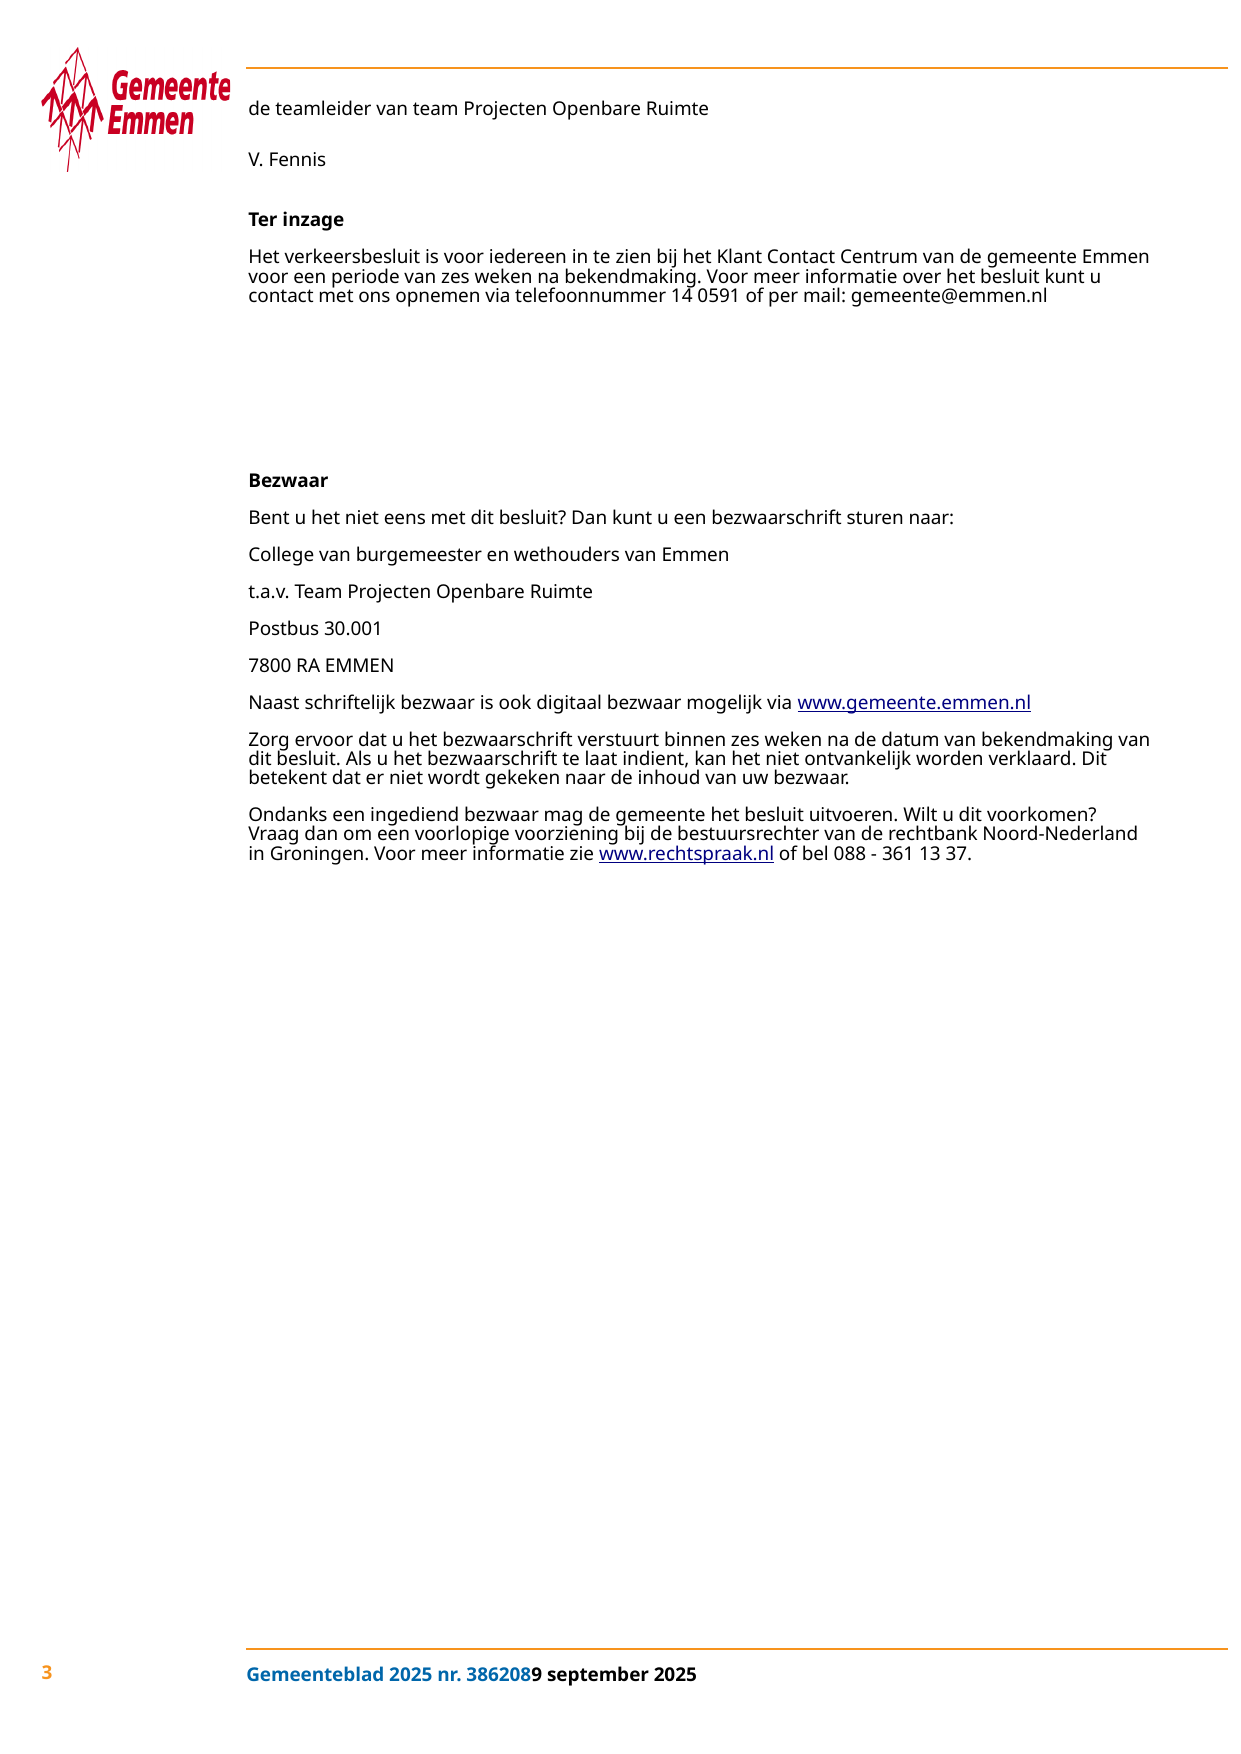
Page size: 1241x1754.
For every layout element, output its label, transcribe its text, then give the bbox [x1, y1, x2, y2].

text V. Fennis [248, 146, 1152, 172]
text 7800 RA EMMEN [248, 657, 1152, 676]
text Zorg ervoor dat u het bezwaarschrift verstuurt binnen zes weken na de datum van bekendmaking van dit besluit. Als u het bezwaarschrift te laat indient, kan het niet ontvankelijk worden verklaard. Dit betekent dat er niet wordt gekeken naar de inhoud van uw bezwaar. [248, 731, 1152, 788]
text Bezwaar [248, 472, 1152, 491]
text College van burgemeester en wethouders van Emmen [248, 546, 1152, 565]
text Ter inzage [248, 211, 1152, 231]
text Naast schriftelijk bezwaar is ook digitaal bezwaar mogelijk via www.gemeente.emmen.nl [248, 694, 1152, 713]
text de teamleider van team Projecten Openbare Ruimte [248, 95, 1152, 121]
text Het verkeersbesluit is voor iedereen in te zien bij het Klant Contact Centrum van de gemeente Emmen voor een periode van zes weken na bekendmaking. Voor meer informatie over het besluit kunt u contact met ons opnemen via telefoonnummer 14 0591 of per mail: gemeente@emmen.nl [248, 248, 1152, 306]
picture [41, 47, 231, 172]
text Bent u het niet eens met dit besluit? Dan kunt u een bezwaarschrift sturen naar: [248, 509, 1152, 528]
text Ondanks een ingediend bezwaar mag de gemeente het besluit uitvoeren. Wilt u dit voorkomen? Vraag dan om een voorlopige voorziening bij de bestuursrechter van de rechtbank Noord-Nederland in Groningen. Voor meer informatie zie www.rechtspraak.nl of bel 088 - 361 13 37. [248, 806, 1152, 864]
text Postbus 30.001 [248, 620, 1152, 639]
text t.a.v. Team Projecten Openbare Ruimte [248, 583, 1152, 602]
